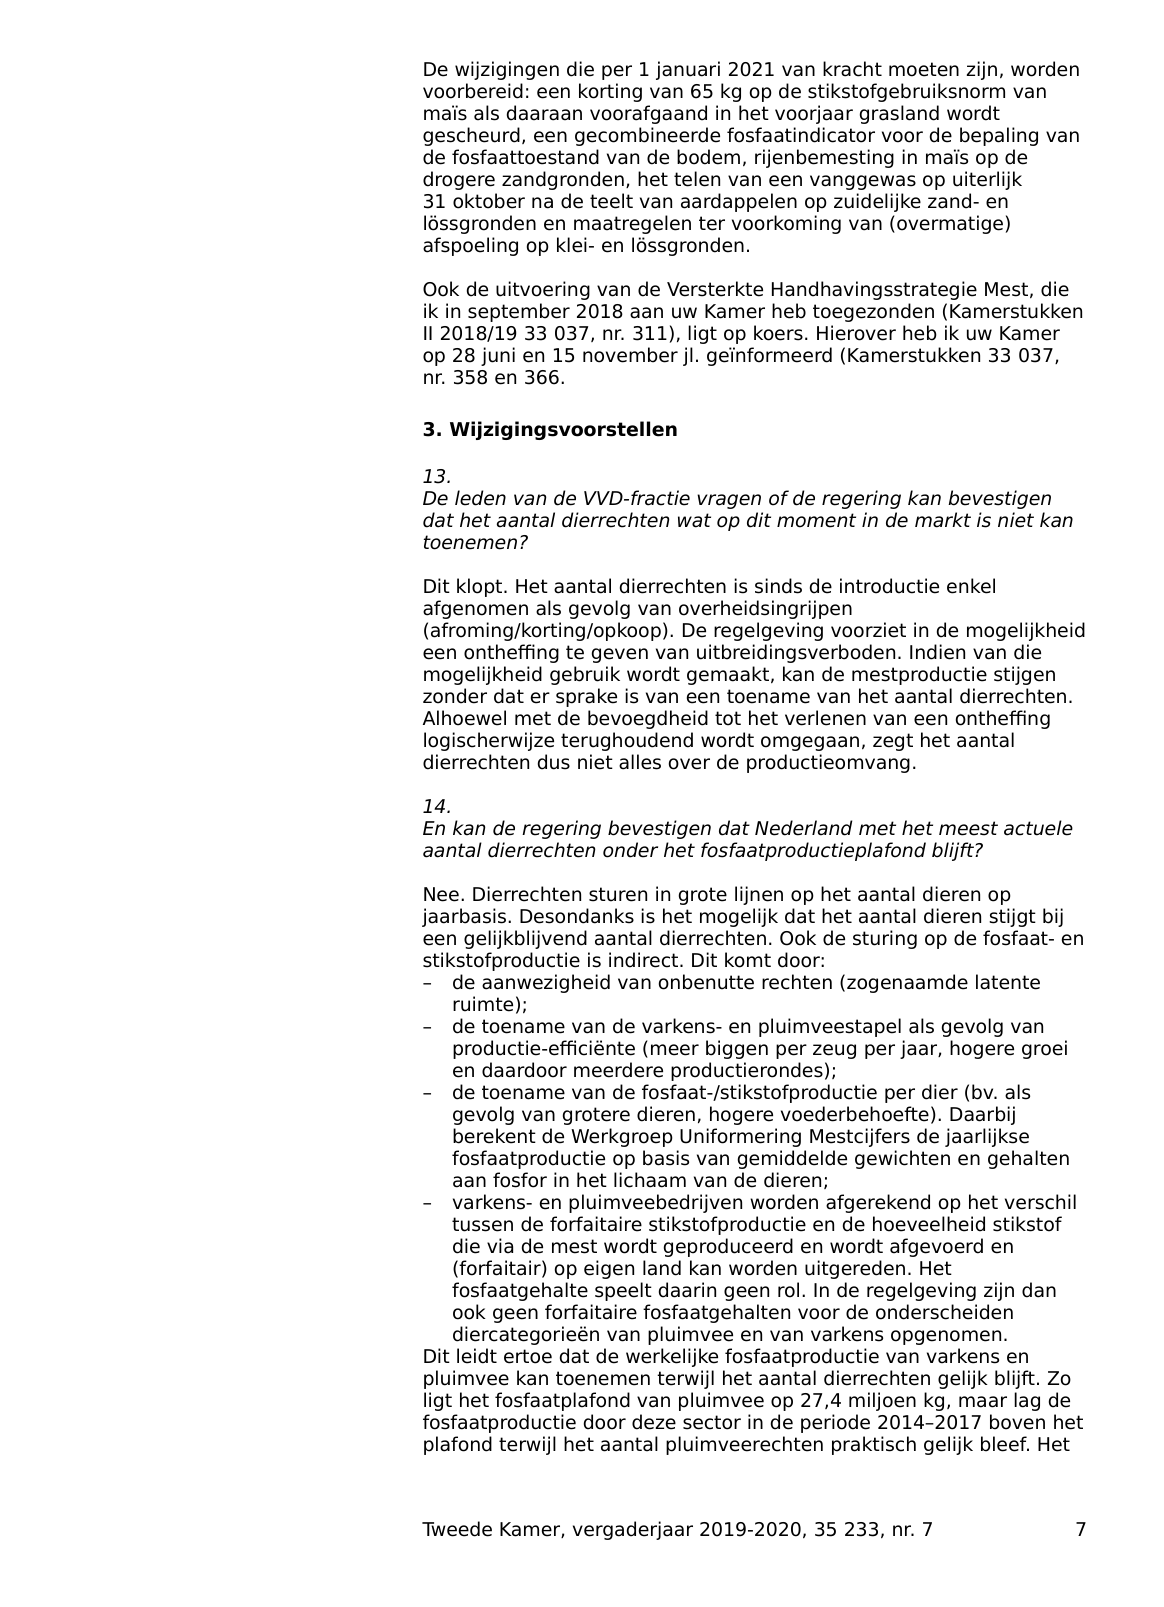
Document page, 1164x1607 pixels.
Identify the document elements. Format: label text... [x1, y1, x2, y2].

text 14. [422, 796, 1087, 818]
text Dit klopt. Het aantal dierrechten is sinds de introductie enkel afgenomen als gevolg van overheidsingrijpen (afroming/korting/opkoop). De regelgeving voorziet in de mogelijkheid een ontheffing te geven van uitbreidingsverboden. Indien van die mogelijkheid gebruik wordt gemaakt, kan de mestproductie stijgen zonder dat er sprake is van een toename van het aantal dierrechten. Alhoewel met de bevoegdheid tot het verlenen van een ontheffing logischerwijze terughoudend wordt omgegaan, zegt het aantal dierrechten dus niet alles over de productieomvang. [422, 576, 1087, 774]
text – varkens- en pluimveebedrijven worden afgerekend op het verschil tussen de forfaitaire stikstofproductie en de hoeveelheid stikstof die via de mest wordt geproduceerd en wordt afgevoerd en (forfaitair) op eigen land kan worden uitgereden. Het fosfaatgehalte speelt daarin geen rol. In de regelgeving zijn dan ook geen forfaitaire fosfaatgehalten voor de onderscheiden diercategorieën van pluimvee en van varkens opgenomen. [422, 1192, 1087, 1346]
subtitle 3. Wijzigingsvoorstellen [422, 419, 1087, 441]
text Nee. Dierrechten sturen in grote lijnen op het aantal dieren op jaarbasis. Desondanks is het mogelijk dat het aantal dieren stijgt bij een gelijkblijvend aantal dierrechten. Ook de sturing op de fosfaat- en stikstofproductie is indirect. Dit komt door: [422, 884, 1087, 972]
text 13. [422, 466, 1087, 488]
text Ook de uitvoering van de Versterkte Handhavingsstrategie Mest, die ik in september 2018 aan uw Kamer heb toegezonden (Kamerstukken II 2018/19 33 037, nr. 311), ligt op koers. Hierover heb ik uw Kamer op 28 juni en 15 november jl. geïnformeerd (Kamerstukken 33 037, nr. 358 en 366. [422, 279, 1087, 389]
text De leden van de VVD-fractie vragen of de regering kan bevestigen dat het aantal dierrechten wat op dit moment in de markt is niet kan toenemen? [422, 488, 1087, 554]
text – de toename van de varkens- en pluimveestapel als gevolg van productie-efficiënte (meer biggen per zeug per jaar, hogere groei en daardoor meerdere productierondes); [422, 1016, 1087, 1082]
text – de aanwezigheid van onbenutte rechten (zogenaamde latente ruimte); [422, 972, 1087, 1016]
text De wijzigingen die per 1 januari 2021 van kracht moeten zijn, worden voorbereid: een korting van 65 kg op de stikstofgebruiksnorm van maïs als daaraan voorafgaand in het voorjaar grasland wordt gescheurd, een gecombineerde fosfaatindicator voor de bepaling van de fosfaattoestand van de bodem, rijenbemesting in maïs op de drogere zandgronden, het telen van een vanggewas op uiterlijk 31 oktober na de teelt van aardappelen op zuidelijke zand- en lössgronden en maatregelen ter voorkoming van (overmatige) afspoeling op klei- en lössgronden. [422, 59, 1087, 257]
text – de toename van de fosfaat-/stikstofproductie per dier (bv. als gevolg van grotere dieren, hogere voederbehoefte). Daarbij berekent de Werkgroep Uniformering Mestcijfers de jaarlijkse fosfaatproductie op basis van gemiddelde gewichten en gehalten aan fosfor in het lichaam van de dieren; [422, 1082, 1087, 1192]
text En kan de regering bevestigen dat Nederland met het meest actuele aantal dierrechten onder het fosfaatproductieplafond blijft? [422, 818, 1087, 862]
text Dit leidt ertoe dat de werkelijke fosfaatproductie van varkens en pluimvee kan toenemen terwijl het aantal dierrechten gelijk blijft. Zo ligt het fosfaatplafond van pluimvee op 27,4 miljoen kg, maar lag de fosfaatproductie door deze sector in de periode 2014–2017 boven het plafond terwijl het aantal pluimveerechten praktisch gelijk bleef. Het [422, 1346, 1087, 1456]
